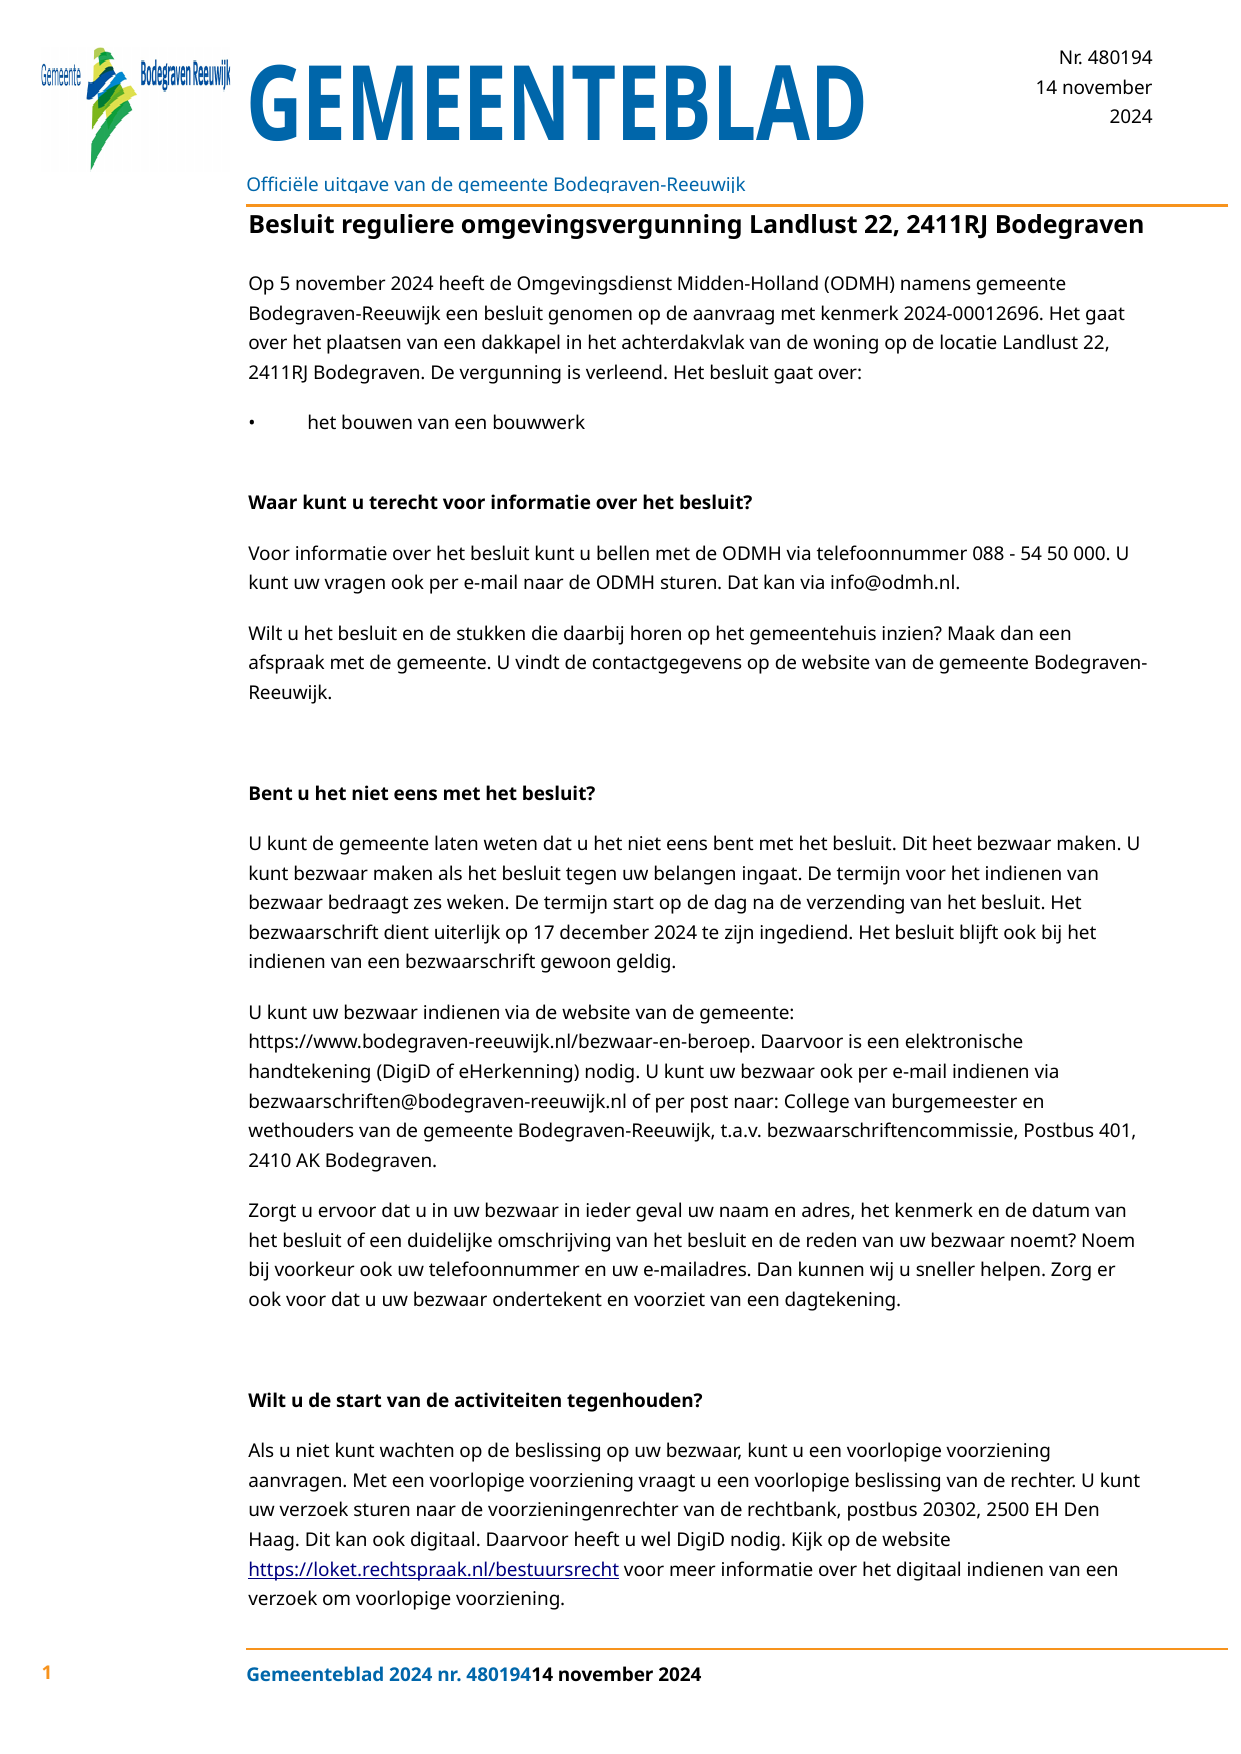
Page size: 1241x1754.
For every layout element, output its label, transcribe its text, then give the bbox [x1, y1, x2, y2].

text Voor informatie over het besluit kunt u bellen met de ODMH via telefoonnummer 088 - 54 50 000. U kunt uw vragen ook per e-mail naar de ODMH sturen. Dat kan via info@odmh.nl. [248, 540, 1152, 595]
text U kunt de gemeente laten weten dat u het niet eens bent met het besluit. Dit heet bezwaar maken. U kunt bezwaar maken als het besluit tegen uw belangen ingaat. De termijn voor het indienen van bezwaar bedraagt zes weken. De termijn start op de dag na de verzending van het besluit. Het bezwaarschrift dient uiterlijk op 17 december 2024 te zijn ingediend. Het besluit blijft ook bij het indienen van een bezwaarschrift gewoon geldig. [248, 830, 1152, 974]
text Op 5 november 2024 heeft de Omgevingsdienst Midden-Holland (ODMH) namens gemeente Bodegraven-Reeuwijk een besluit genomen op de aanvraag met kenmerk 2024-00012696. Het gaat over het plaatsen van een dakkapel in het achterdakvlak van de woning op de locatie Landlust 22, 2411RJ Bodegraven. De vergunning is verleend. Het besluit gaat over: [248, 270, 1152, 385]
text Als u niet kunt wachten op de beslissing op uw bezwaar, kunt u een voorlopige voorziening aanvragen. Met een voorlopige voorziening vraagt u een voorlopige beslissing van de rechter. U kunt uw verzoek sturen naar de voorzieningenrechter van de rechtbank, postbus 20302, 2500 EH Den Haag. Dit kan ook digitaal. Daarvoor heeft u wel DigiD nodig. Kijk op de website https://loket.rechtspraak.nl/bestuursrecht voor meer informatie over het digitaal indienen van een verzoek om voorlopige voorziening. [248, 1437, 1152, 1611]
text U kunt uw bezwaar indienen via de website van de gemeente: https://www.bodegraven-reeuwijk.nl/bezwaar-en-beroep. Daarvoor is een elektronische handtekening (DigiD of eHerkenning) nodig. U kunt uw bezwaar ook per e-mail indienen via bezwaarschriften@bodegraven-reeuwijk.nl of per post naar: College van burgemeester en wethouders van de gemeente Bodegraven-Reeuwijk, t.a.v. bezwaarschriftencommissie, Postbus 401, 2410 AK Bodegraven. [248, 999, 1152, 1173]
text Bent u het niet eens met het besluit? [248, 780, 1152, 806]
text Besluit reguliere omgevingsvergunning Landlust 22, 2411RJ Bodegraven [248, 207, 1152, 241]
text Waar kunt u terecht voor informatie over het besluit? [248, 489, 1152, 515]
text Wilt u het besluit en de stukken die daarbij horen op het gemeentehuis inzien? Maak dan een afspraak met de gemeente. U vindt de contactgegevens op de website van de gemeente Bodegraven-Reeuwijk. [248, 620, 1152, 705]
picture [41, 47, 231, 172]
text Zorgt u ervoor dat u in uw bezwaar in ieder geval uw naam en adres, het kenmerk en de datum van het besluit of een duidelijke omschrijving van het besluit en de reden van uw bezwaar noemt? Noem bij voorkeur ook uw telefoonnummer en uw e-mailadres. Dan kunnen wij u sneller helpen. Zorg er ook voor dat u uw bezwaar ondertekent en voorziet van een dagtekening. [248, 1197, 1152, 1312]
text Wilt u de start van de activiteiten tegenhouden? [248, 1387, 1152, 1413]
list het bouwen van een bouwwerk [248, 409, 1152, 435]
